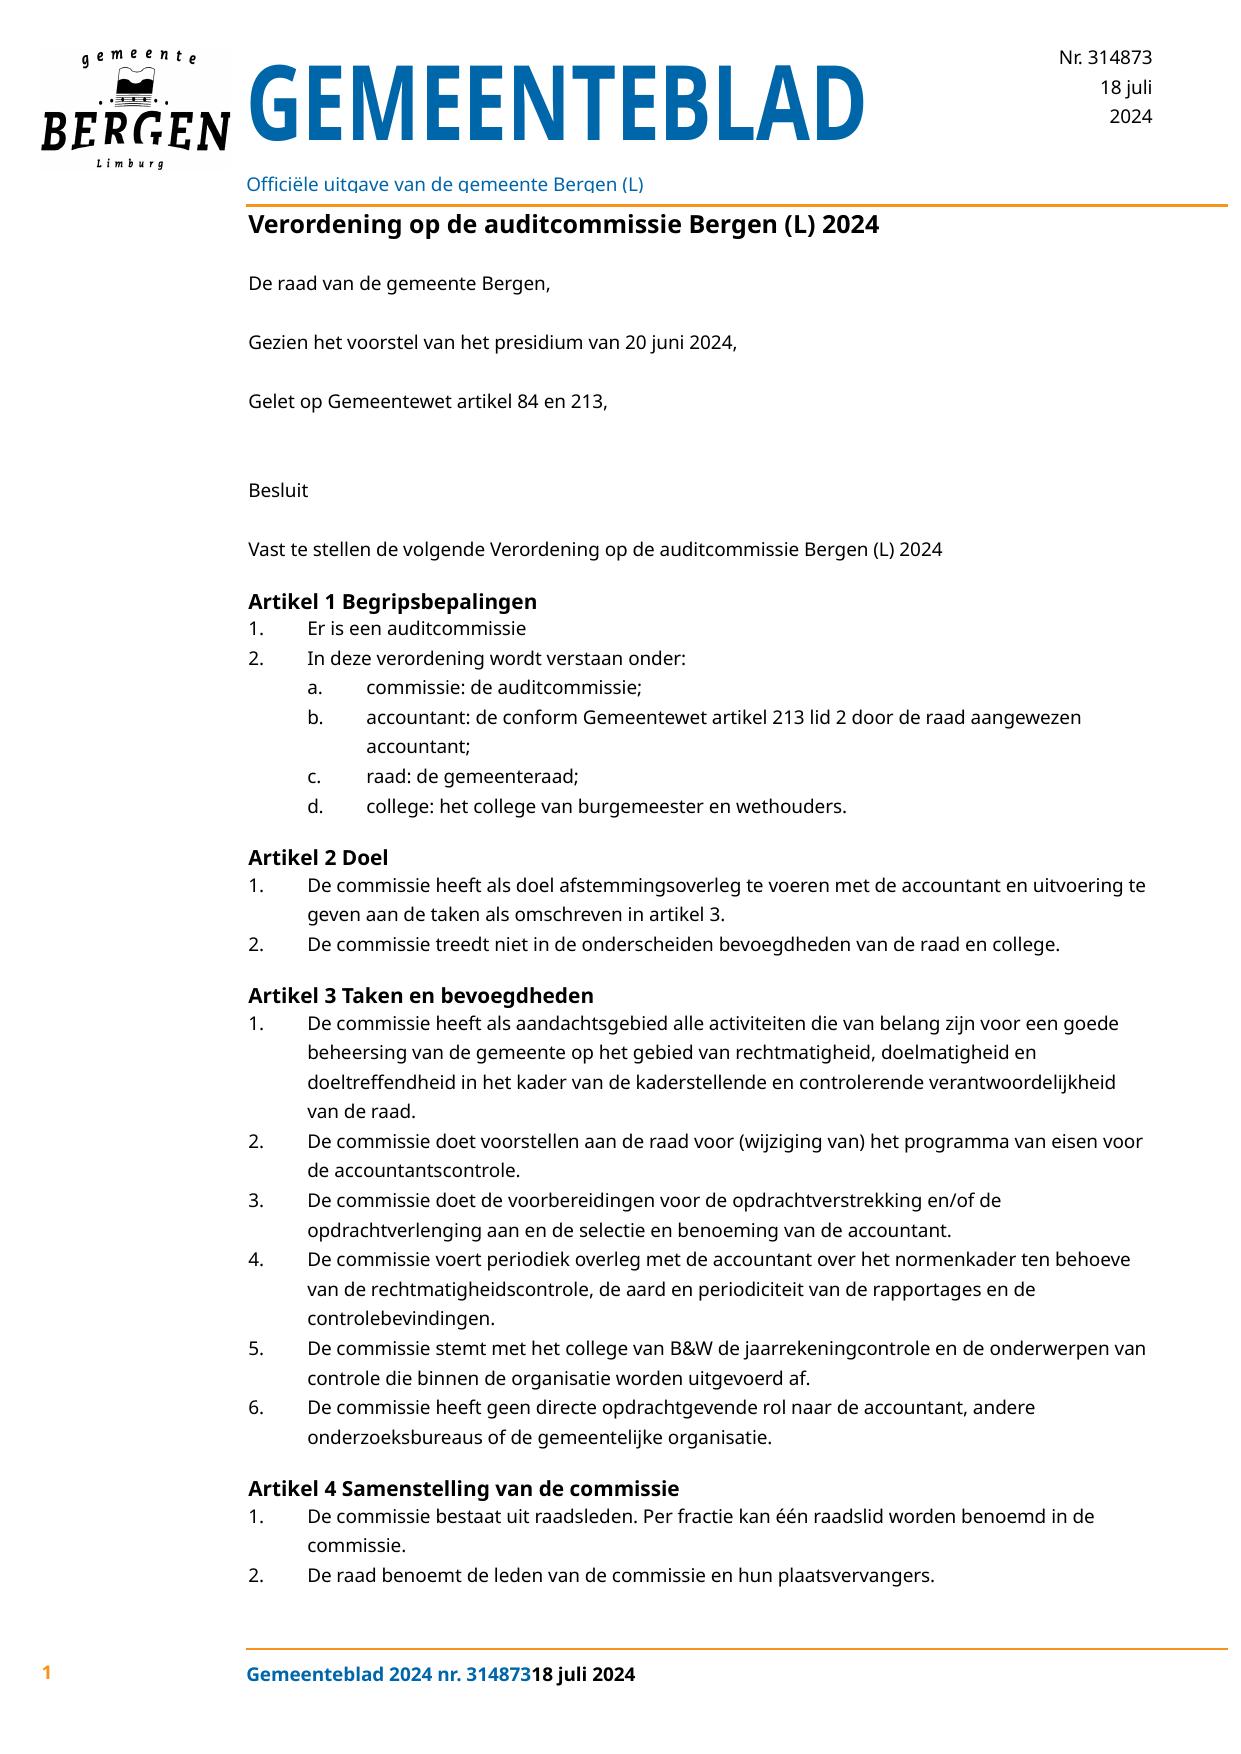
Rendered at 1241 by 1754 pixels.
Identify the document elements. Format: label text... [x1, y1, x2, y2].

list commissie: de auditcommissie; [307, 674, 1152, 700]
text Artikel 4 Samenstelling van de commissie [248, 1474, 1152, 1503]
list De commissie doet voorstellen aan de raad voor (wijziging van) het programma van eisen voor de accountantscontrole. [248, 1128, 1152, 1183]
text Verordening op de auditcommissie Bergen (L) 2024 [248, 207, 1152, 241]
list De commissie heeft geen directe opdrachtgevende rol naar de accountant, andere onderzoeksbureaus of de gemeentelijke organisatie. [248, 1394, 1152, 1450]
list De commissie voert periodiek overleg met de accountant over het normenkader ten behoeve van de rechtmatigheidscontrole, de aard en periodiciteit van de rapportages en de controlebevindingen. [248, 1246, 1152, 1331]
list raad: de gemeenteraad; [307, 763, 1152, 789]
text Gelet op Gemeentewet artikel 84 en 213, [248, 389, 1152, 414]
text Vast te stellen de volgende Verordening op de auditcommissie Bergen (L) 2024 [248, 537, 1152, 562]
text Gezien het voorstel van het presidium van 20 juni 2024, [248, 329, 1152, 355]
list Er is een auditcommissie [248, 615, 1152, 641]
list De commissie doet de voorbereidingen voor de opdrachtverstrekking en/of de opdrachtverlenging aan en de selectie en benoeming van de accountant. [248, 1187, 1152, 1243]
text De raad van de gemeente Bergen, [248, 270, 1152, 296]
list De raad benoemt de leden van de commissie en hun plaatsvervangers. [248, 1562, 1152, 1588]
list De commissie stemt met het college van B&W de jaarrekeningcontrole en de onderwerpen van controle die binnen de organisatie worden uitgevoerd af. [248, 1335, 1152, 1391]
list De commissie treedt niet in de onderscheiden bevoegdheden van de raad en college. [248, 931, 1152, 957]
list De commissie bestaat uit raadsleden. Per fractie kan één raadslid worden benoemd in de commissie. [248, 1503, 1152, 1558]
list college: het college van burgemeester en wethouders. [307, 793, 1152, 819]
list In deze verordening wordt verstaan onder: [248, 645, 1152, 671]
list De commissie heeft als doel afstemmingsoverleg te voeren met de accountant en uitvoering te geven aan de taken als omschreven in artikel 3. [248, 872, 1152, 927]
picture [41, 47, 231, 172]
text Artikel 1 Begripsbepalingen [248, 587, 1152, 615]
list De commissie heeft als aandachtsgebied alle activiteiten die van belang zijn voor een goede beheersing van de gemeente op het gebied van rechtmatigheid, doelmatigheid en doeltreffendheid in het kader van de kaderstellende en controlerende verantwoordelijkheid van de raad. [248, 1010, 1152, 1124]
list accountant: de conform Gemeentewet artikel 213 lid 2 door de raad aangewezen accountant; [307, 704, 1152, 759]
text Besluit [248, 477, 1152, 503]
text Artikel 2 Doel [248, 843, 1152, 872]
text Artikel 3 Taken en bevoegdheden [248, 981, 1152, 1010]
